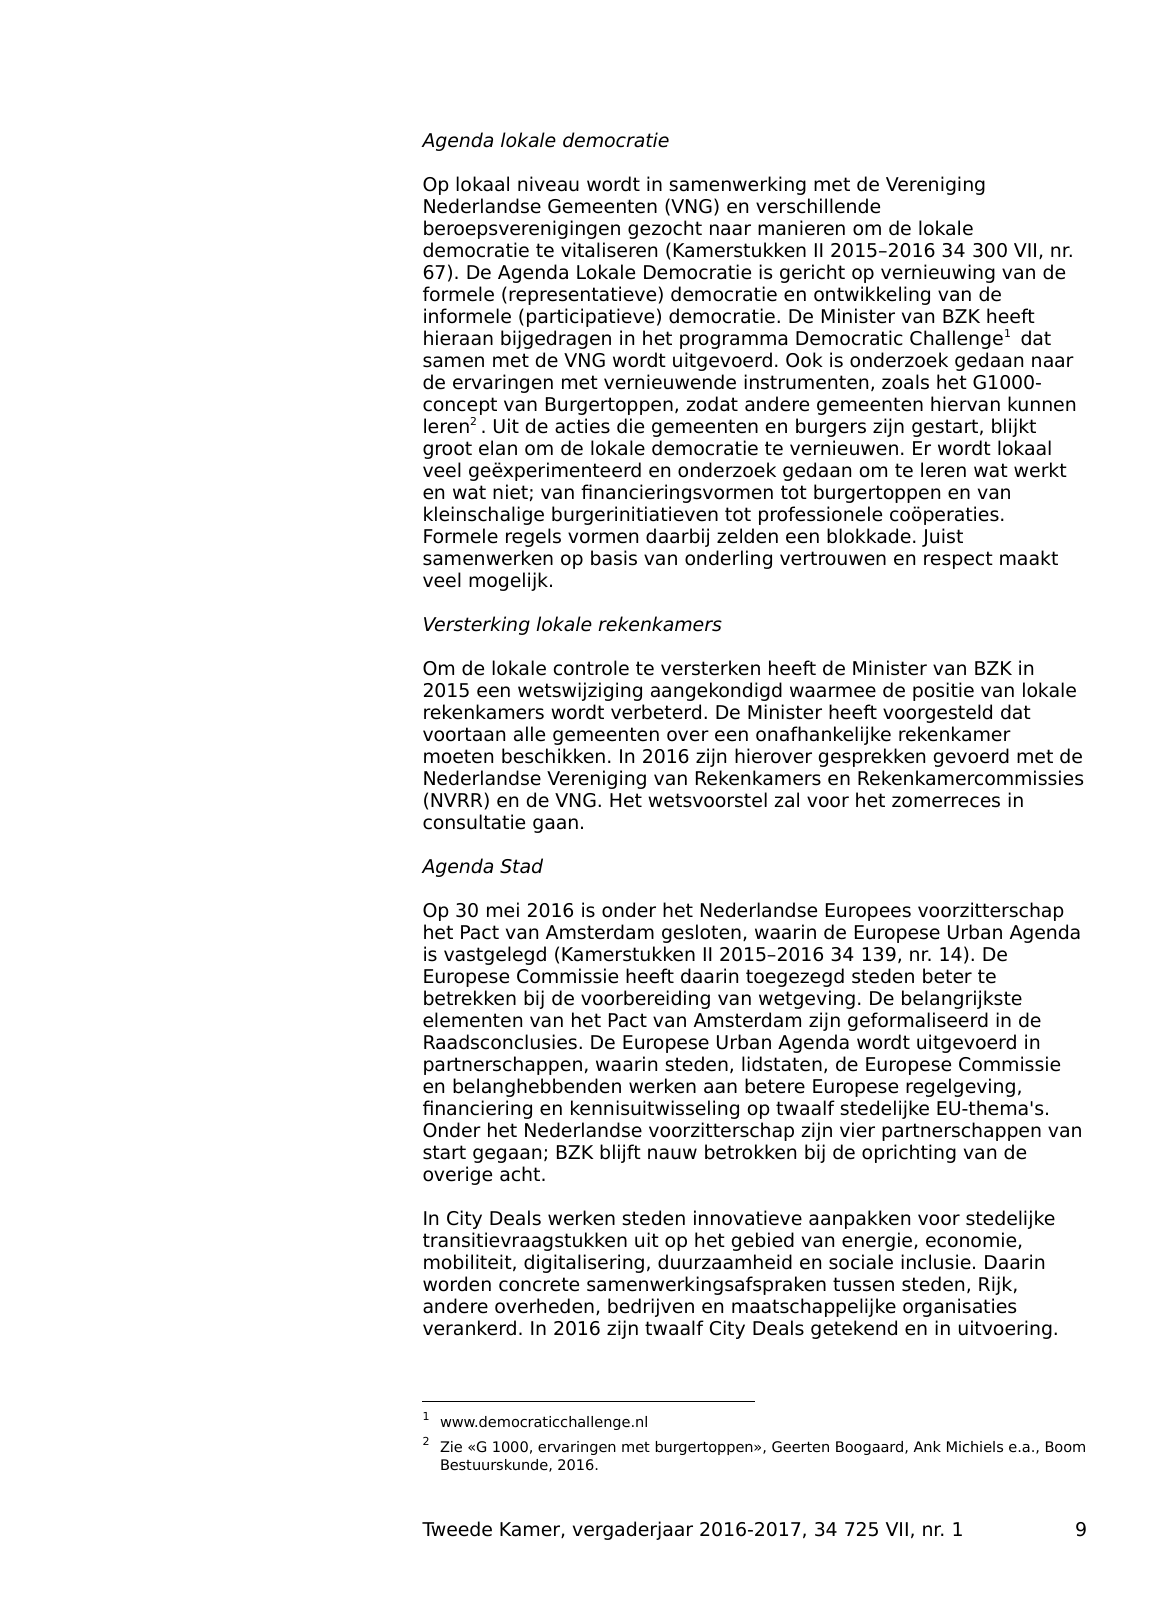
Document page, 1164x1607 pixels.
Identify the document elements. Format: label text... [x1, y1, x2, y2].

text In City Deals werken steden innovatieve aanpakken voor stedelijke transitievraagstukken uit op het gebied van energie, economie, mobiliteit, digitalisering, duurzaamheid en sociale inclusie. Daarin worden concrete samenwerkingsafspraken tussen steden, Rijk, andere overheden, bedrijven en maatschappelijke organisaties verankerd. In 2016 zijn twaalf City Deals getekend en in uitvoering. [422, 1208, 1087, 1340]
text Op lokaal niveau wordt in samenwerking met de Vereniging Nederlandse Gemeenten (VNG) en verschillende beroepsverenigingen gezocht naar manieren om de lokale democratie te vitaliseren (Kamerstukken II 2015–2016 34 300 VII, nr. 67). De Agenda Lokale Democratie is gericht op vernieuwing van de formele (representatieve) democratie en ontwikkeling van de informele (participatieve) democratie. De Minister van BZK heeft hieraan bijgedragen in het programma Democratic Challenge dat samen met de VNG wordt uitgevoerd. Ook is onderzoek gedaan naar de ervaringen met vernieuwende instrumenten, zoals het G1000-concept van Burgertoppen, zodat andere gemeenten hiervan kunnen leren. Uit de acties die gemeenten en burgers zijn gestart, blijkt groot elan om de lokale democratie te vernieuwen. Er wordt lokaal veel geëxperimenteerd en onderzoek gedaan om te leren wat werkt en wat niet; van financieringsvormen tot burgertoppen en van kleinschalige burgerinitiatieven tot professionele coöperaties. Formele regels vormen daarbij zelden een blokkade. Juist samenwerken op basis van onderling vertrouwen en respect maakt veel mogelijk. [422, 174, 1087, 592]
text Zie «G 1000, ervaringen met burgertoppen», Geerten Boogaard, Ank Michiels e.a., Boom Bestuurskunde, 2016. [422, 1435, 1087, 1474]
text Op 30 mei 2016 is onder het Nederlandse Europees voorzitterschap het Pact van Amsterdam gesloten, waarin de Europese Urban Agenda is vastgelegd (Kamerstukken II 2015–2016 34 139, nr. 14). De Europese Commissie heeft daarin toegezegd steden beter te betrekken bij de voorbereiding van wetgeving. De belangrijkste elementen van het Pact van Amsterdam zijn geformaliseerd in de Raadsconclusies. De Europese Urban Agenda wordt uitgevoerd in partnerschappen, waarin steden, lidstaten, de Europese Commissie en belanghebbenden werken aan betere Europese regelgeving, financiering en kennisuitwisseling op twaalf stedelijke EU-thema's. Onder het Nederlandse voorzitterschap zijn vier partnerschappen van start gegaan; BZK blijft nauw betrokken bij de oprichting van de overige acht. [422, 900, 1087, 1186]
text www.democraticchallenge.nl [422, 1410, 1087, 1432]
subtitle Agenda lokale democratie [422, 130, 1087, 152]
text Om de lokale controle te versterken heeft de Minister van BZK in 2015 een wetswijziging aangekondigd waarmee de positie van lokale rekenkamers wordt verbeterd. De Minister heeft voorgesteld dat voortaan alle gemeenten over een onafhankelijke rekenkamer moeten beschikken. In 2016 zijn hierover gesprekken gevoerd met de Nederlandse Vereniging van Rekenkamers en Rekenkamercommissies (NVRR) en de VNG. Het wetsvoorstel zal voor het zomerreces in consultatie gaan. [422, 658, 1087, 834]
subtitle Agenda Stad [422, 856, 1087, 878]
subtitle Versterking lokale rekenkamers [422, 614, 1087, 636]
